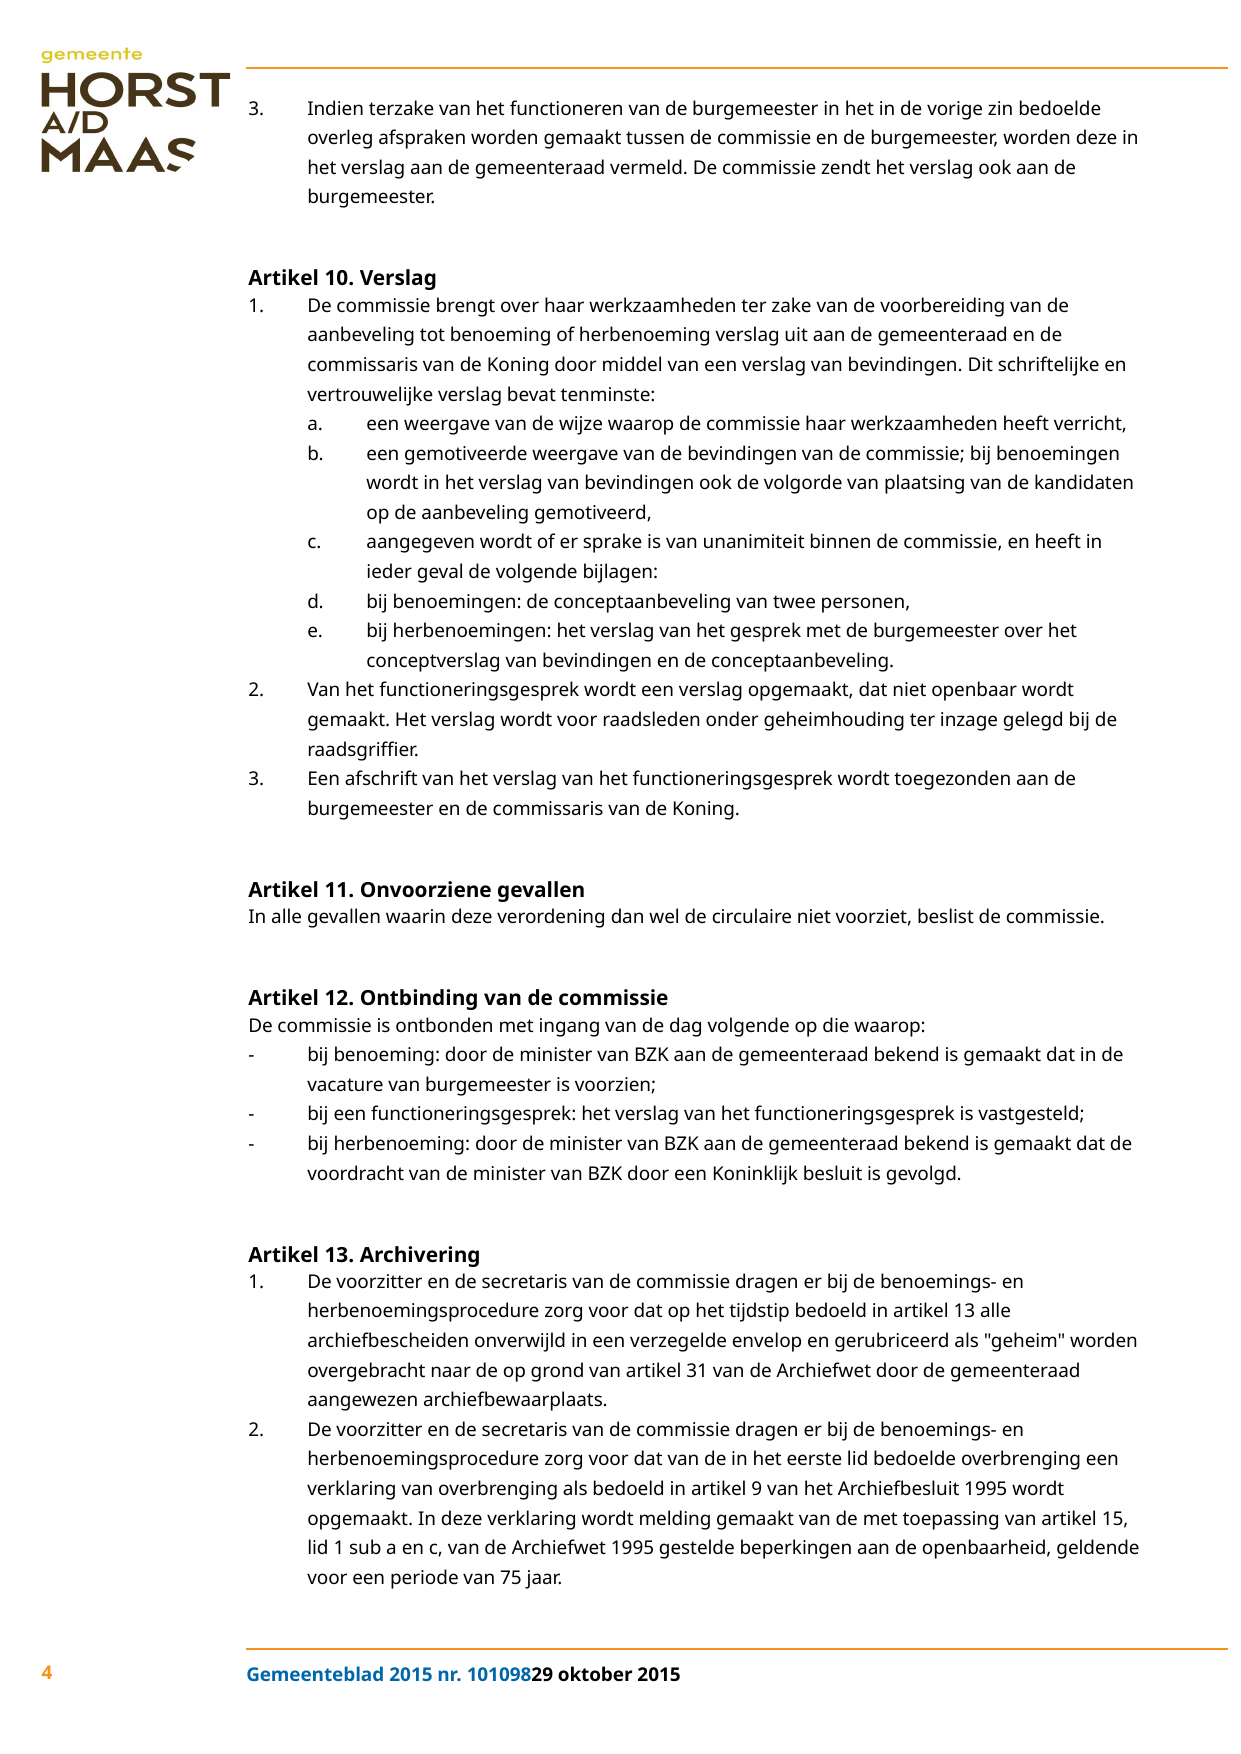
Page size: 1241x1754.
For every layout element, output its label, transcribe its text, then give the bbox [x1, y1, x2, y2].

list bij benoemingen: de conceptaanbeveling van twee personen, [307, 588, 1152, 613]
text De commissie is ontbonden met ingang van de dag volgende op die waarop: [248, 1012, 1152, 1037]
list een gemotiveerde weergave van de bevindingen van de commissie; bij benoemingen wordt in het verslag van bevindingen ook de volgorde van plaatsing van de kandidaten op de aanbeveling gemotiveerd, [307, 440, 1152, 525]
list bij benoeming: door de minister van BZK aan de gemeenteraad bekend is gemaakt dat in de vacature van burgemeester is voorzien; [248, 1041, 1152, 1097]
list De voorzitter en de secretaris van de commissie dragen er bij de benoemings- en herbenoemingsprocedure zorg voor dat op het tijdstip bedoeld in artikel 13 alle archiefbescheiden onverwijld in een verzegelde envelop en gerubriceerd als "geheim" worden overgebracht naar de op grond van artikel 31 van de Archiefwet door de gemeenteraad aangewezen archiefbewaarplaats. [248, 1268, 1152, 1412]
list bij een functioneringsgesprek: het verslag van het functioneringsgesprek is vastgesteld; [248, 1101, 1152, 1126]
list bij herbenoeming: door de minister van BZK aan de gemeenteraad bekend is gemaakt dat de voordracht van de minister van BZK door een Koninklijk besluit is gevolgd. [248, 1130, 1152, 1185]
list De commissie brengt over haar werkzaamheden ter zake van de voorbereiding van de aanbeveling tot benoeming of herbenoeming verslag uit aan de gemeenteraad en de commissaris van de Koning door middel van een verslag van bevindingen. Dit schriftelijke en vertrouwelijke verslag bevat tenminste: [248, 292, 1152, 406]
list aangegeven wordt of er sprake is van unanimiteit binnen de commissie, en heeft in ieder geval de volgende bijlagen: [307, 529, 1152, 584]
list De voorzitter en de secretaris van de commissie dragen er bij de benoemings- en herbenoemingsprocedure zorg voor dat van de in het eerste lid bedoelde overbrenging een verklaring van overbrenging als bedoeld in artikel 9 van het Archiefbesluit 1995 wordt opgemaakt. In deze verklaring wordt melding gemaakt van de met toepassing van artikel 15, lid 1 sub a en c, van de Archiefwet 1995 gestelde beperkingen aan de openbaarheid, geldende voor een periode van 75 jaar. [248, 1416, 1152, 1590]
text Artikel 11. Onvoorziene gevallen [248, 875, 1152, 903]
list een weergave van de wijze waarop de commissie haar werkzaamheden heeft verricht, [307, 410, 1152, 436]
text Artikel 10. Verslag [248, 263, 1152, 292]
text Artikel 12. Ontbinding van de commissie [248, 983, 1152, 1012]
list Een afschrift van het verslag van het functioneringsgesprek wordt toegezonden aan de burgemeester en de commissaris van de Koning. [248, 765, 1152, 821]
text In alle gevallen waarin deze verordening dan wel de circulaire niet voorziet, beslist de commissie. [248, 903, 1152, 929]
list Van het functioneringsgesprek wordt een verslag opgemaakt, dat niet openbaar wordt gemaakt. Het verslag wordt voor raadsleden onder geheimhouding ter inzage gelegd bij de raadsgriffier. [248, 677, 1152, 761]
list Indien terzake van het functioneren van de burgemeester in het in de vorige zin bedoelde overleg afspraken worden gemaakt tussen de commissie en de burgemeester, worden deze in het verslag aan de gemeenteraad vermeld. De commissie zendt het verslag ook aan de burgemeester. [248, 95, 1152, 209]
text Artikel 13. Archivering [248, 1240, 1152, 1268]
picture [41, 47, 231, 172]
list bij herbenoemingen: het verslag van het gesprek met de burgemeester over het conceptverslag van bevindingen en de conceptaanbeveling. [307, 617, 1152, 673]
